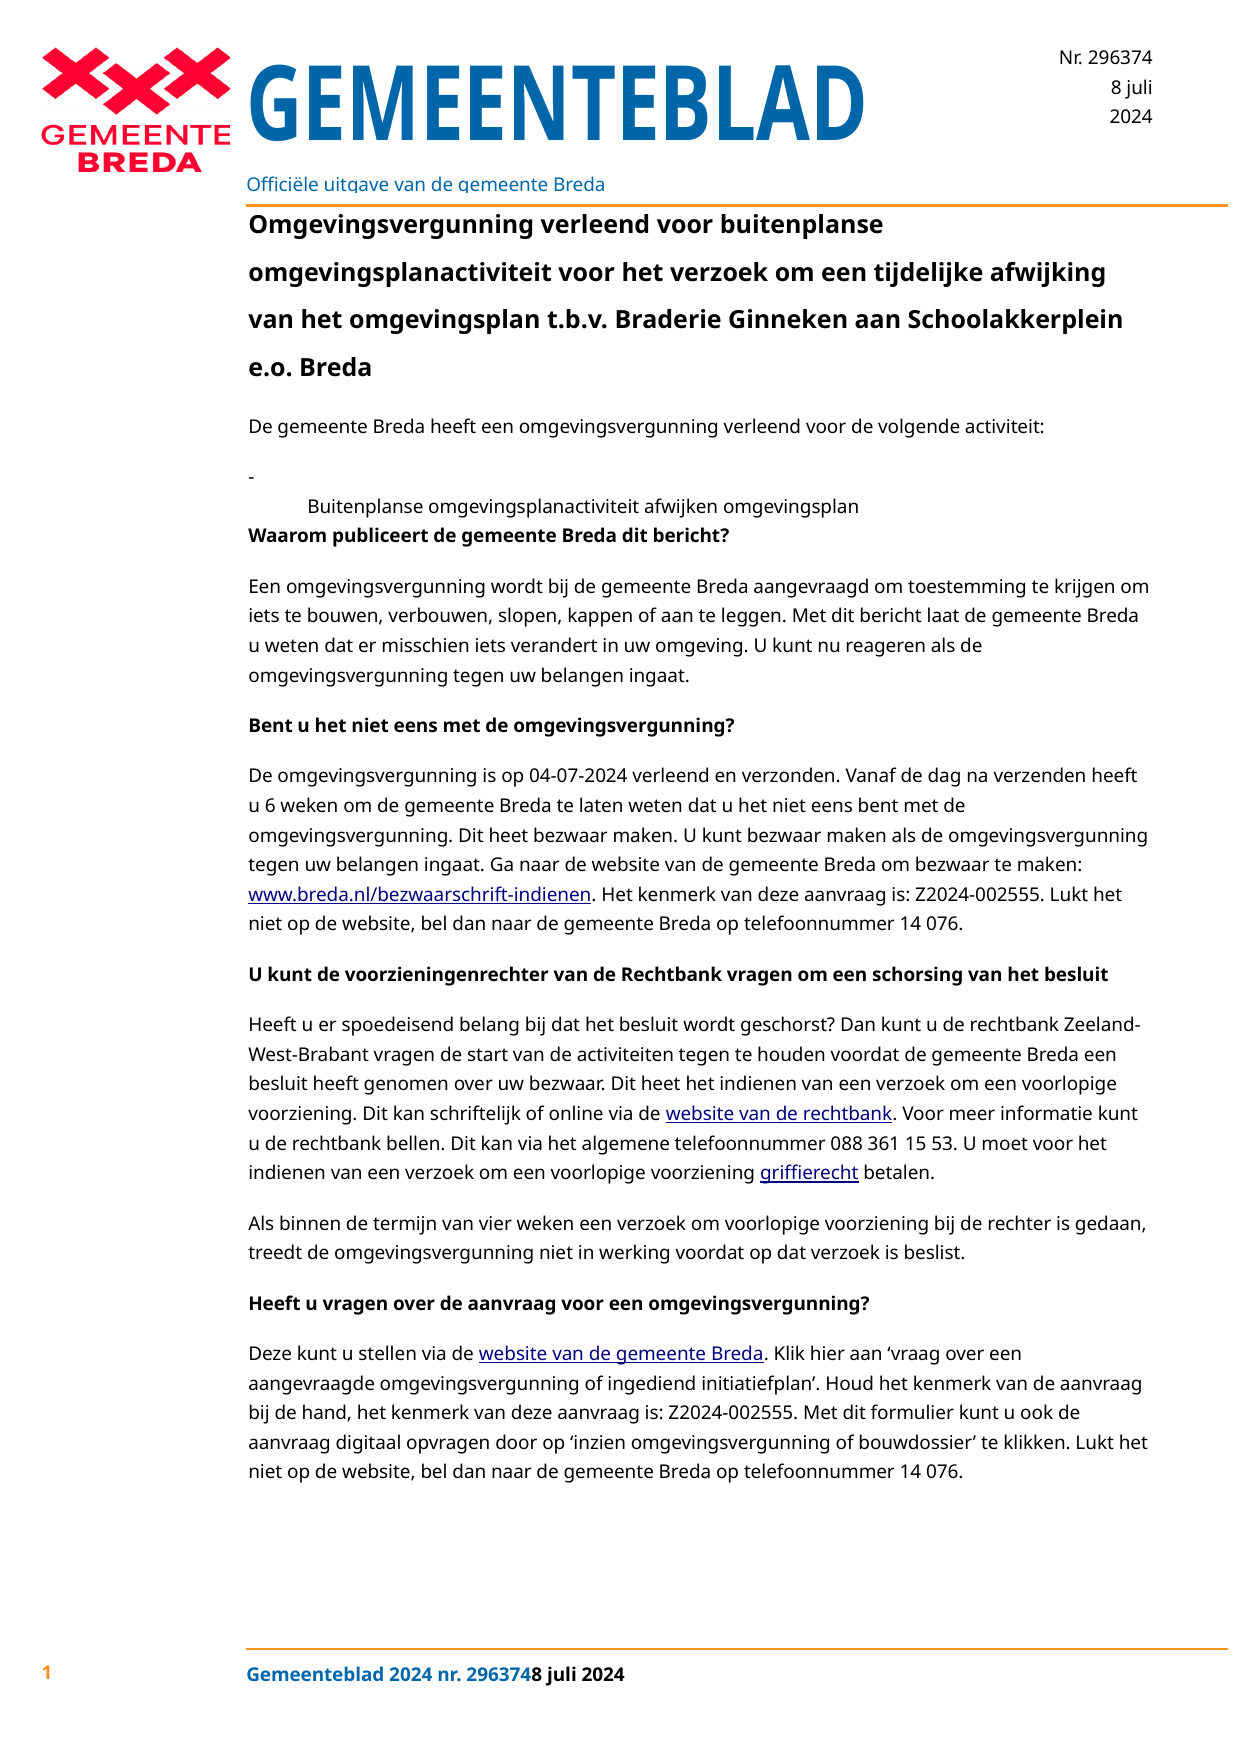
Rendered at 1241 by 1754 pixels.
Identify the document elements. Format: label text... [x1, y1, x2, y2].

text Deze kunt u stellen via de website van de gemeente Breda. Klik hier aan ‘vraag over een aangevraagde omgevingsvergunning of ingediend initiatiefplan’. Houd het kenmerk van de aanvraag bij de hand, het kenmerk van deze aanvraag is: Z2024-002555. Met dit formulier kunt u ook de aanvraag digitaal opvragen door op ‘inzien omgevingsvergunning of bouwdossier’ te klikken. Lukt het niet op de website, bel dan naar de gemeente Breda op telefoonnummer 14 076. [248, 1340, 1152, 1484]
text De gemeente Breda heeft een omgevingsvergunning verleend voor de volgende activiteit: [248, 413, 1152, 439]
text Een omgevingsvergunning wordt bij de gemeente Breda aangevraagd om toestemming te krijgen om iets te bouwen, verbouwen, slopen, kappen of aan te leggen. Met dit bericht laat de gemeente Breda u weten dat er misschien iets verandert in uw omgeving. U kunt nu reageren als de omgevingsvergunning tegen uw belangen ingaat. [248, 573, 1152, 688]
text Heeft u er spoedeisend belang bij dat het besluit wordt geschorst? Dan kunt u de rechtbank Zeeland-West-Brabant vragen de start van de activiteiten tegen te houden voordat de gemeente Breda een besluit heeft genomen over uw bezwaar. Dit heet het indienen van een verzoek om een voorlopige voorziening. Dit kan schriftelijk of online via de website van de rechtbank. Voor meer informatie kunt u de rechtbank bellen. Dit kan via het algemene telefoonnummer 088 361 15 53. U moet voor het indienen van een verzoek om een voorlopige voorziening griffierecht betalen. [248, 1011, 1152, 1185]
text Heeft u vragen over de aanvraag voor een omgevingsvergunning? [248, 1290, 1152, 1316]
text U kunt de voorzieningenrechter van de Rechtbank vragen om een schorsing van het besluit [248, 961, 1152, 987]
text Omgevingsvergunning verleend voor buitenplanse omgevingsplanactiviteit voor het verzoek om een tijdelijke afwijking van het omgevingsplan t.b.v. Braderie Ginneken aan Schoolakkerplein e.o. Breda [248, 207, 1152, 384]
text De omgevingsvergunning is op 04-07-2024 verleend en verzonden. Vanaf de dag na verzenden heeft u 6 weken om de gemeente Breda te laten weten dat u het niet eens bent met de omgevingsvergunning. Dit heet bezwaar maken. U kunt bezwaar maken als de omgevingsvergunning tegen uw belangen ingaat. Ga naar de website van de gemeente Breda om bezwaar te maken: www.breda.nl/bezwaarschrift-indienen. Het kenmerk van deze aanvraag is: Z2024-002555. Lukt het niet op de website, bel dan naar de gemeente Breda op telefoonnummer 14 076. [248, 763, 1152, 936]
list Buitenplanse omgevingsplanactiviteit afwijken omgevingsplan [248, 493, 1152, 519]
text Bent u het niet eens met de omgevingsvergunning? [248, 712, 1152, 738]
text Waarom publiceert de gemeente Breda dit bericht? [248, 523, 1152, 548]
text Als binnen de termijn van vier weken een verzoek om voorlopige voorziening bij de rechter is gedaan, treedt de omgevingsvergunning niet in werking voordat op dat verzoek is beslist. [248, 1210, 1152, 1265]
picture [41, 47, 231, 172]
